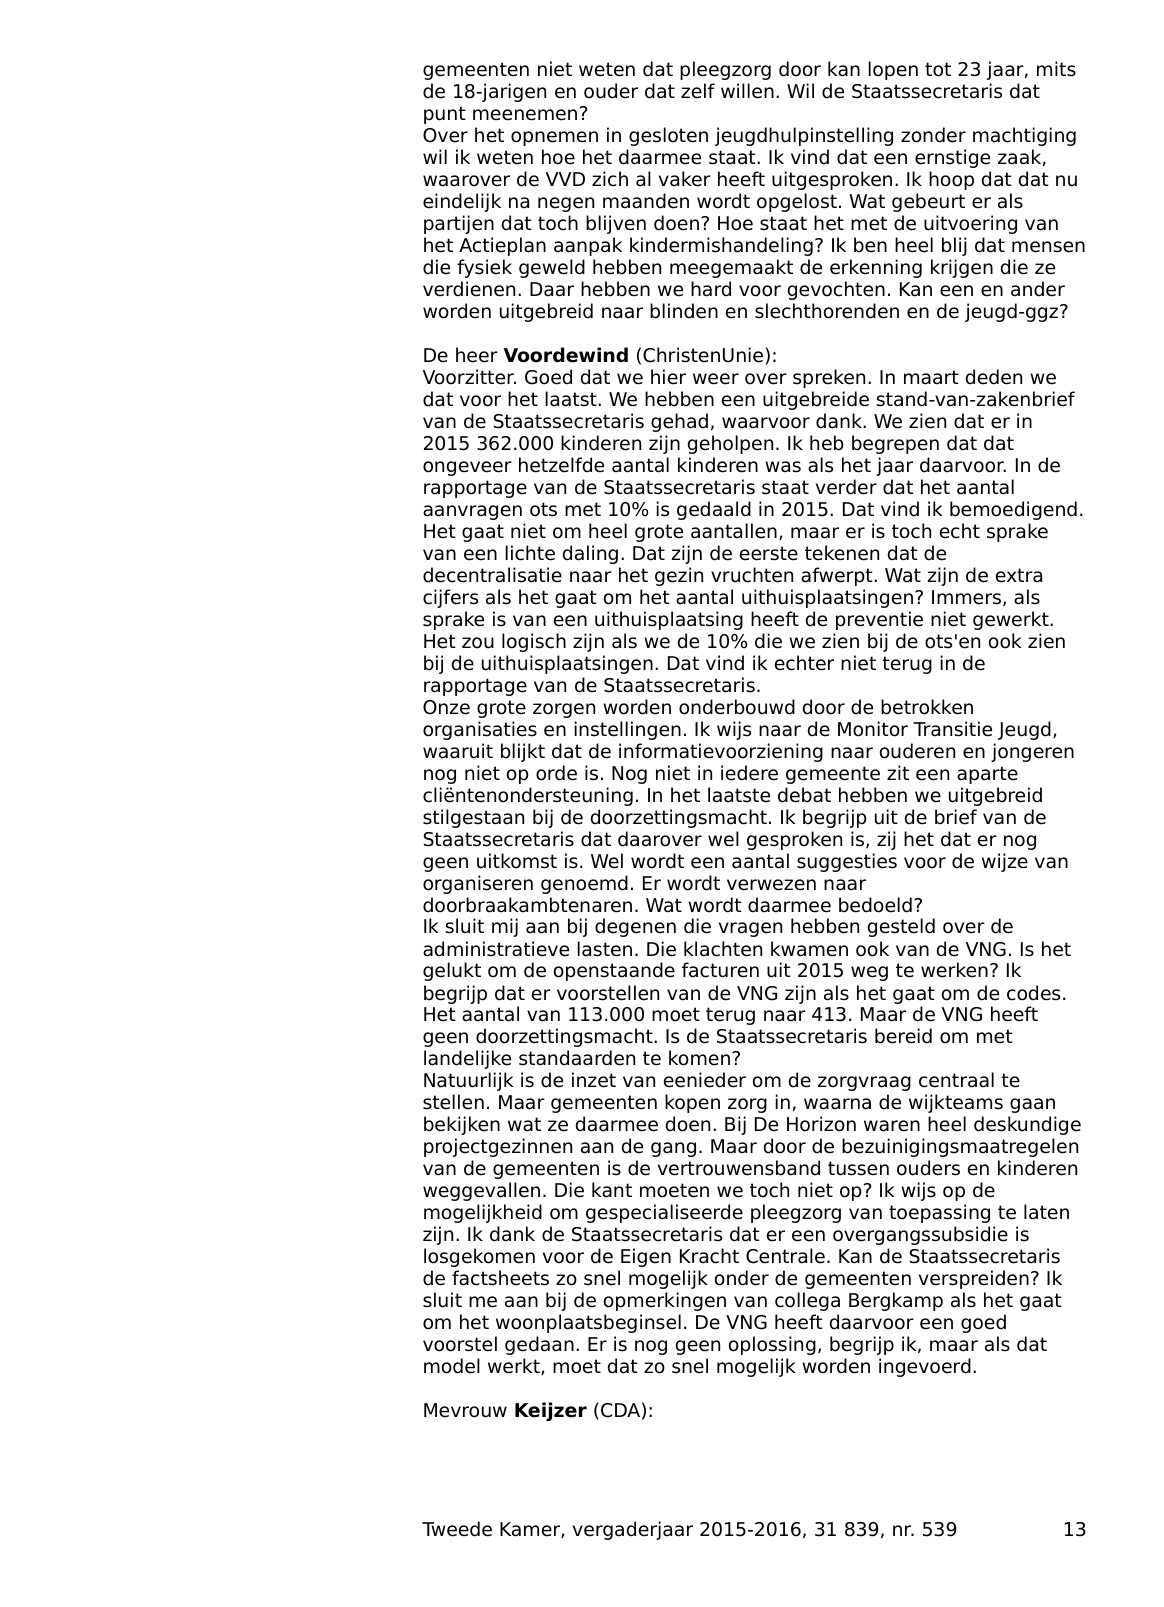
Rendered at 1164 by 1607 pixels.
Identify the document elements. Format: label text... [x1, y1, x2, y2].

text Ik sluit mij aan bij degenen die vragen hebben gesteld over de administratieve lasten. Die klachten kwamen ook van de VNG. Is het gelukt om de openstaande facturen uit 2015 weg te werken? Ik begrijp dat er voorstellen van de VNG zijn als het gaat om de codes. Het aantal van 113.000 moet terug naar 413. Maar de VNG heeft geen doorzettingsmacht. Is de Staatssecretaris bereid om met landelijke standaarden te komen? [422, 916, 1087, 1070]
text Onze grote zorgen worden onderbouwd door de betrokken organisaties en instellingen. Ik wijs naar de Monitor Transitie Jeugd, waaruit blijkt dat de informatievoorziening naar ouderen en jongeren nog niet op orde is. Nog niet in iedere gemeente zit een aparte cliëntenondersteuning. In het laatste debat hebben we uitgebreid stilgestaan bij de doorzettingsmacht. Ik begrijp uit de brief van de Staatssecretaris dat daarover wel gesproken is, zij het dat er nog geen uitkomst is. Wel wordt een aantal suggesties voor de wijze van organiseren genoemd. Er wordt verwezen naar doorbraakambtenaren. Wat wordt daarmee bedoeld? [422, 697, 1087, 916]
text Natuurlijk is de inzet van eenieder om de zorgvraag centraal te stellen. Maar gemeenten kopen zorg in, waarna de wijkteams gaan bekijken wat ze daarmee doen. Bij De Horizon waren heel deskundige projectgezinnen aan de gang. Maar door de bezuinigingsmaatregelen van de gemeenten is de vertrouwensband tussen ouders en kinderen weggevallen. Die kant moeten we toch niet op? Ik wijs op de mogelijkheid om gespecialiseerde pleegzorg van toepassing te laten zijn. Ik dank de Staatssecretaris dat er een overgangssubsidie is losgekomen voor de Eigen Kracht Centrale. Kan de Staatssecretaris de factsheets zo snel mogelijk onder de gemeenten verspreiden? Ik sluit me aan bij de opmerkingen van collega Bergkamp als het gaat om het woonplaatsbeginsel. De VNG heeft daarvoor een goed voorstel gedaan. Er is nog geen oplossing, begrijp ik, maar als dat model werkt, moet dat zo snel mogelijk worden ingevoerd. [422, 1070, 1087, 1378]
text De heer Voordewind (ChristenUnie): [422, 345, 1087, 367]
text Voorzitter. Goed dat we hier weer over spreken. In maart deden we dat voor het laatst. We hebben een uitgebreide stand-van-zakenbrief van de Staatssecretaris gehad, waarvoor dank. We zien dat er in 2015 362.000 kinderen zijn geholpen. Ik heb begrepen dat dat ongeveer hetzelfde aantal kinderen was als het jaar daarvoor. In de rapportage van de Staatssecretaris staat verder dat het aantal aanvragen ots met 10% is gedaald in 2015. Dat vind ik bemoedigend. Het gaat niet om heel grote aantallen, maar er is toch echt sprake van een lichte daling. Dat zijn de eerste tekenen dat de decentralisatie naar het gezin vruchten afwerpt. Wat zijn de extra cijfers als het gaat om het aantal uithuisplaatsingen? Immers, als sprake is van een uithuisplaatsing heeft de preventie niet gewerkt. Het zou logisch zijn als we de 10% die we zien bij de ots'en ook zien bij de uithuisplaatsingen. Dat vind ik echter niet terug in de rapportage van de Staatssecretaris. [422, 367, 1087, 697]
text Over het opnemen in gesloten jeugdhulpinstelling zonder machtiging wil ik weten hoe het daarmee staat. Ik vind dat een ernstige zaak, waarover de VVD zich al vaker heeft uitgesproken. Ik hoop dat dat nu eindelijk na negen maanden wordt opgelost. Wat gebeurt er als partijen dat toch blijven doen? Hoe staat het met de uitvoering van het Actieplan aanpak kindermishandeling? Ik ben heel blij dat mensen die fysiek geweld hebben meegemaakt de erkenning krijgen die ze verdienen. Daar hebben we hard voor gevochten. Kan een en ander worden uitgebreid naar blinden en slechthorenden en de jeugd-ggz? [422, 125, 1087, 323]
text gemeenten niet weten dat pleegzorg door kan lopen tot 23 jaar, mits de 18-jarigen en ouder dat zelf willen. Wil de Staatssecretaris dat punt meenemen? [422, 59, 1087, 125]
text Mevrouw Keijzer (CDA): [422, 1400, 1087, 1422]
